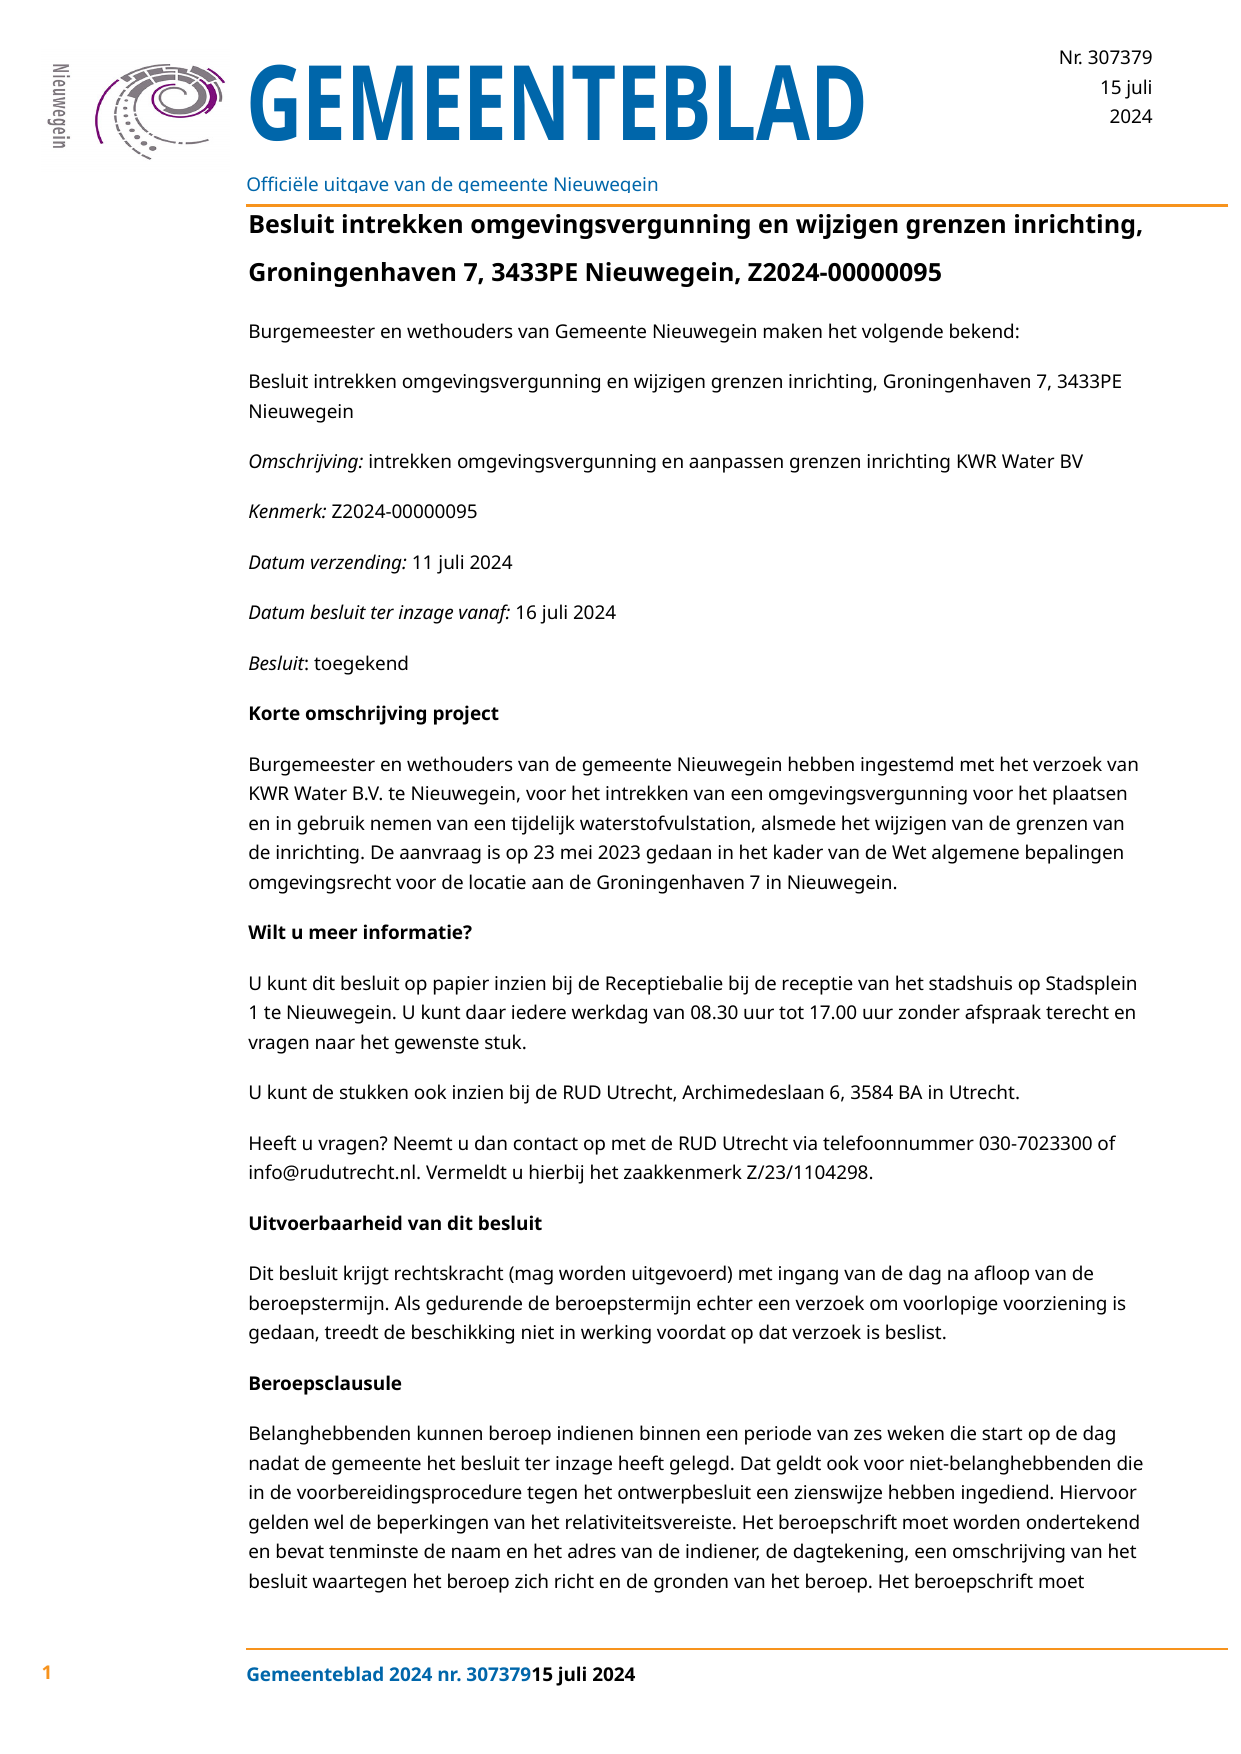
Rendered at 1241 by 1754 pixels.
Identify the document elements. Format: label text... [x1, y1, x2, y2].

text Wilt u meer informatie? [248, 919, 1152, 945]
text Kenmerk: Z2024-00000095 [248, 499, 1152, 524]
text Dit besluit krijgt rechtskracht (mag worden uitgevoerd) met ingang van de dag na afloop van de beroepstermijn. Als gedurende de beroepstermijn echter een verzoek om voorlopige voorziening is gedaan, treedt de beschikking niet in werking voordat op dat verzoek is beslist. [248, 1260, 1152, 1345]
picture [41, 47, 231, 172]
text Besluit intrekken omgevingsvergunning en wijzigen grenzen inrichting, Groningenhaven 7, 3433PE Nieuwegein, Z2024-00000095 [248, 207, 1152, 288]
text Beroepsclausule [248, 1370, 1152, 1396]
text Uitvoerbaarheid van dit besluit [248, 1210, 1152, 1236]
text Burgemeester en wethouders van Gemeente Nieuwegein maken het volgende bekend: [248, 318, 1152, 344]
text Datum besluit ter inzage vanaf: 16 juli 2024 [248, 599, 1152, 625]
text Heeft u vragen? Neemt u dan contact op met de RUD Utrecht via telefoonnummer 030-7023300 of info@rudutrecht.nl. Vermeldt u hierbij het zaakkenmerk Z/23/1104298. [248, 1130, 1152, 1185]
text Omschrijving: intrekken omgevingsvergunning en aanpassen grenzen inrichting KWR Water BV [248, 448, 1152, 474]
text Besluit: toegekend [248, 650, 1152, 676]
text Besluit intrekken omgevingsvergunning en wijzigen grenzen inrichting, Groningenhaven 7, 3433PE Nieuwegein [248, 368, 1152, 424]
text U kunt de stukken ook inzien bij de RUD Utrecht, Archimedeslaan 6, 3584 BA in Utrecht. [248, 1079, 1152, 1105]
text U kunt dit besluit op papier inzien bij de Receptiebalie bij de receptie van het stadshuis op Stadsplein 1 te Nieuwegein. U kunt daar iedere werkdag van 08.30 uur tot 17.00 uur zonder afspraak terecht en vragen naar het gewenste stuk. [248, 970, 1152, 1055]
text Belanghebbenden kunnen beroep indienen binnen een periode van zes weken die start op de dag nadat de gemeente het besluit ter inzage heeft gelegd. Dat geldt ook voor niet-belanghebbenden die in de voorbereidingsprocedure tegen het ontwerpbesluit een zienswijze hebben ingediend. Hiervoor gelden wel de beperkingen van het relativiteitsvereiste. Het beroepschrift moet worden ondertekend en bevat tenminste de naam en het adres van de indiener, de dagtekening, een omschrijving van het besluit waartegen het beroep zich richt en de gronden van het beroep. Het beroepschrift moet [248, 1420, 1152, 1594]
text Burgemeester en wethouders van de gemeente Nieuwegein hebben ingestemd met het verzoek van KWR Water B.V. te Nieuwegein, voor het intrekken van een omgevingsvergunning voor het plaatsen en in gebruik nemen van een tijdelijk waterstofvulstation, alsmede het wijzigen van de grenzen van de inrichting. De aanvraag is op 23 mei 2023 gedaan in het kader van de Wet algemene bepalingen omgevingsrecht voor de locatie aan de Groningenhaven 7 in Nieuwegein. [248, 751, 1152, 895]
text Datum verzending: 11 juli 2024 [248, 549, 1152, 575]
text Korte omschrijving project [248, 700, 1152, 726]
